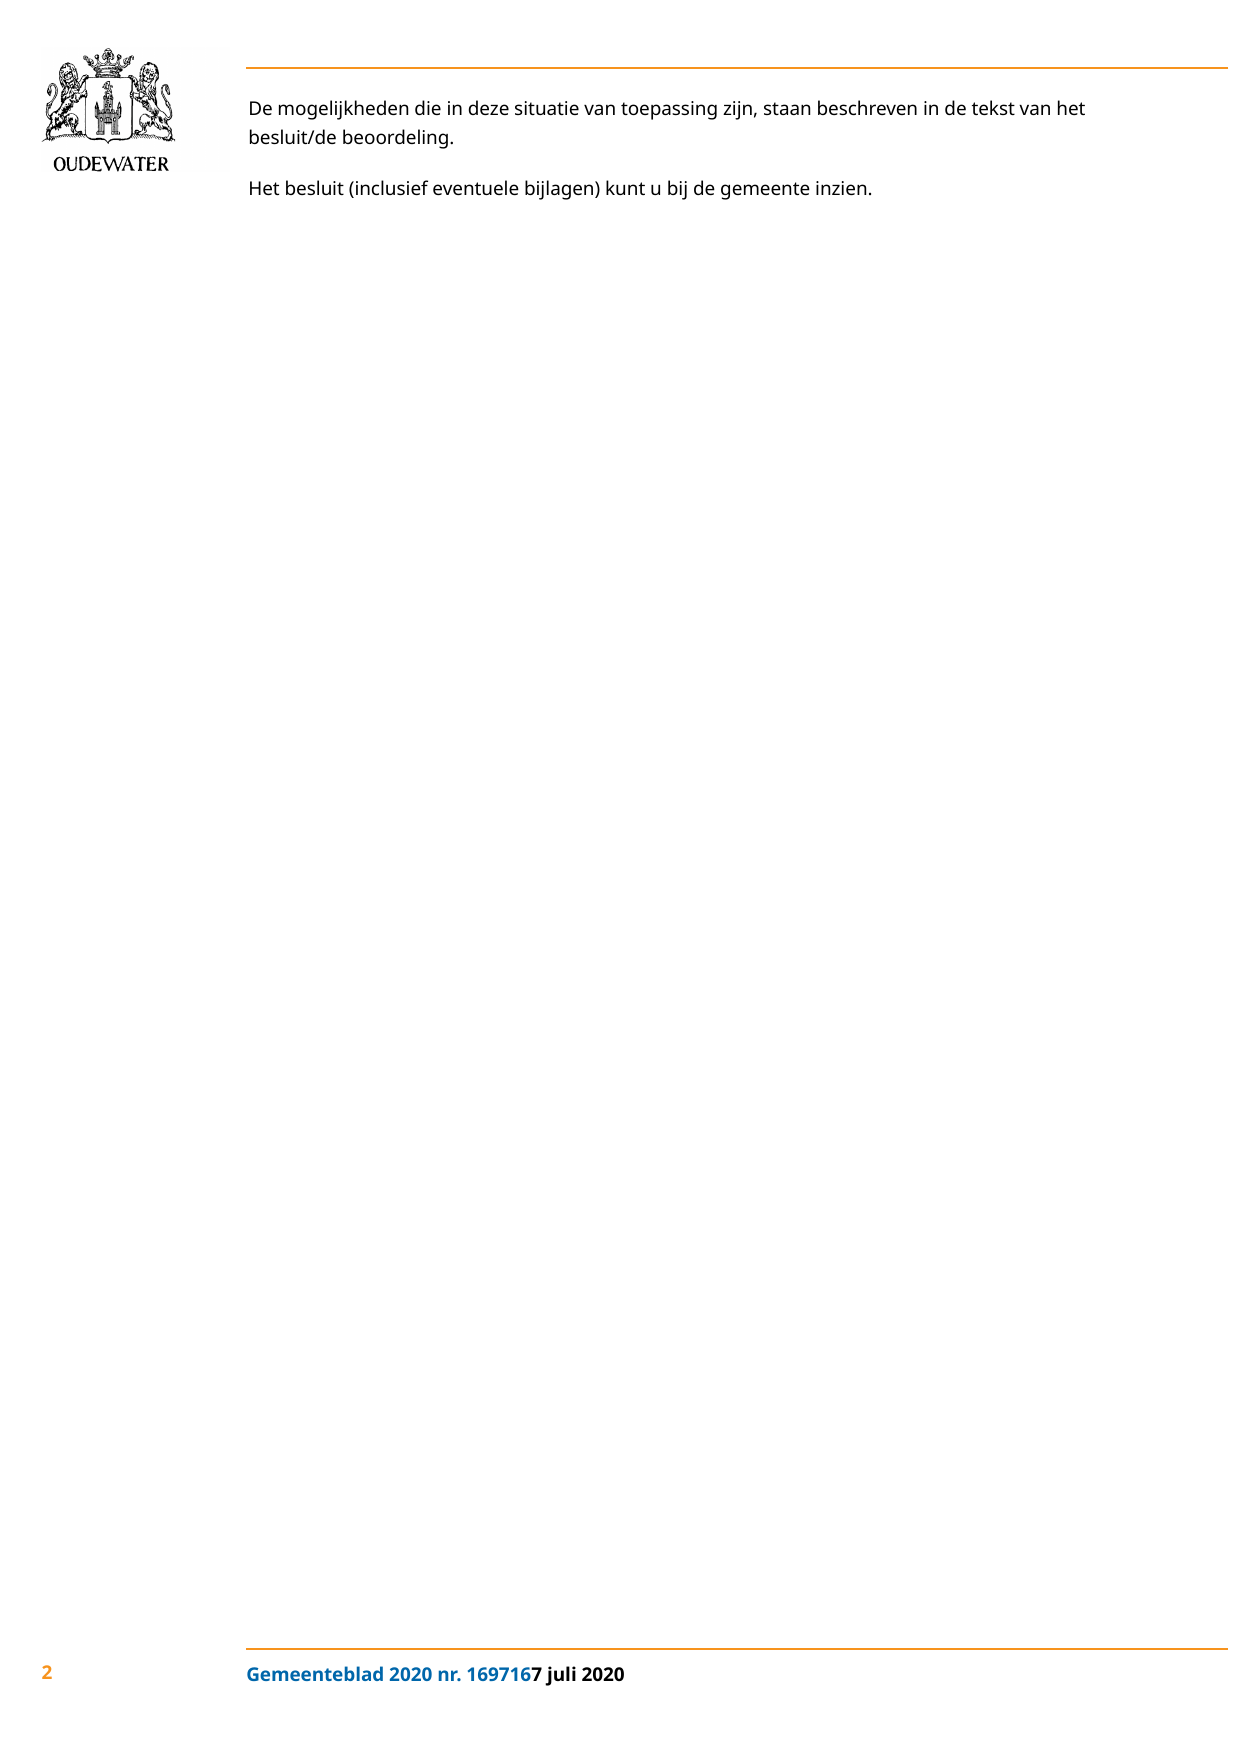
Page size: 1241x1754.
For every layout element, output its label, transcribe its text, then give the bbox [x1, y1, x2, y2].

text De mogelijkheden die in deze situatie van toepassing zijn, staan beschreven in de tekst van het besluit/de beoordeling. [248, 95, 1152, 150]
picture [41, 47, 231, 172]
text Het besluit (inclusief eventuele bijlagen) kunt u bij de gemeente inzien. [248, 175, 1152, 201]
